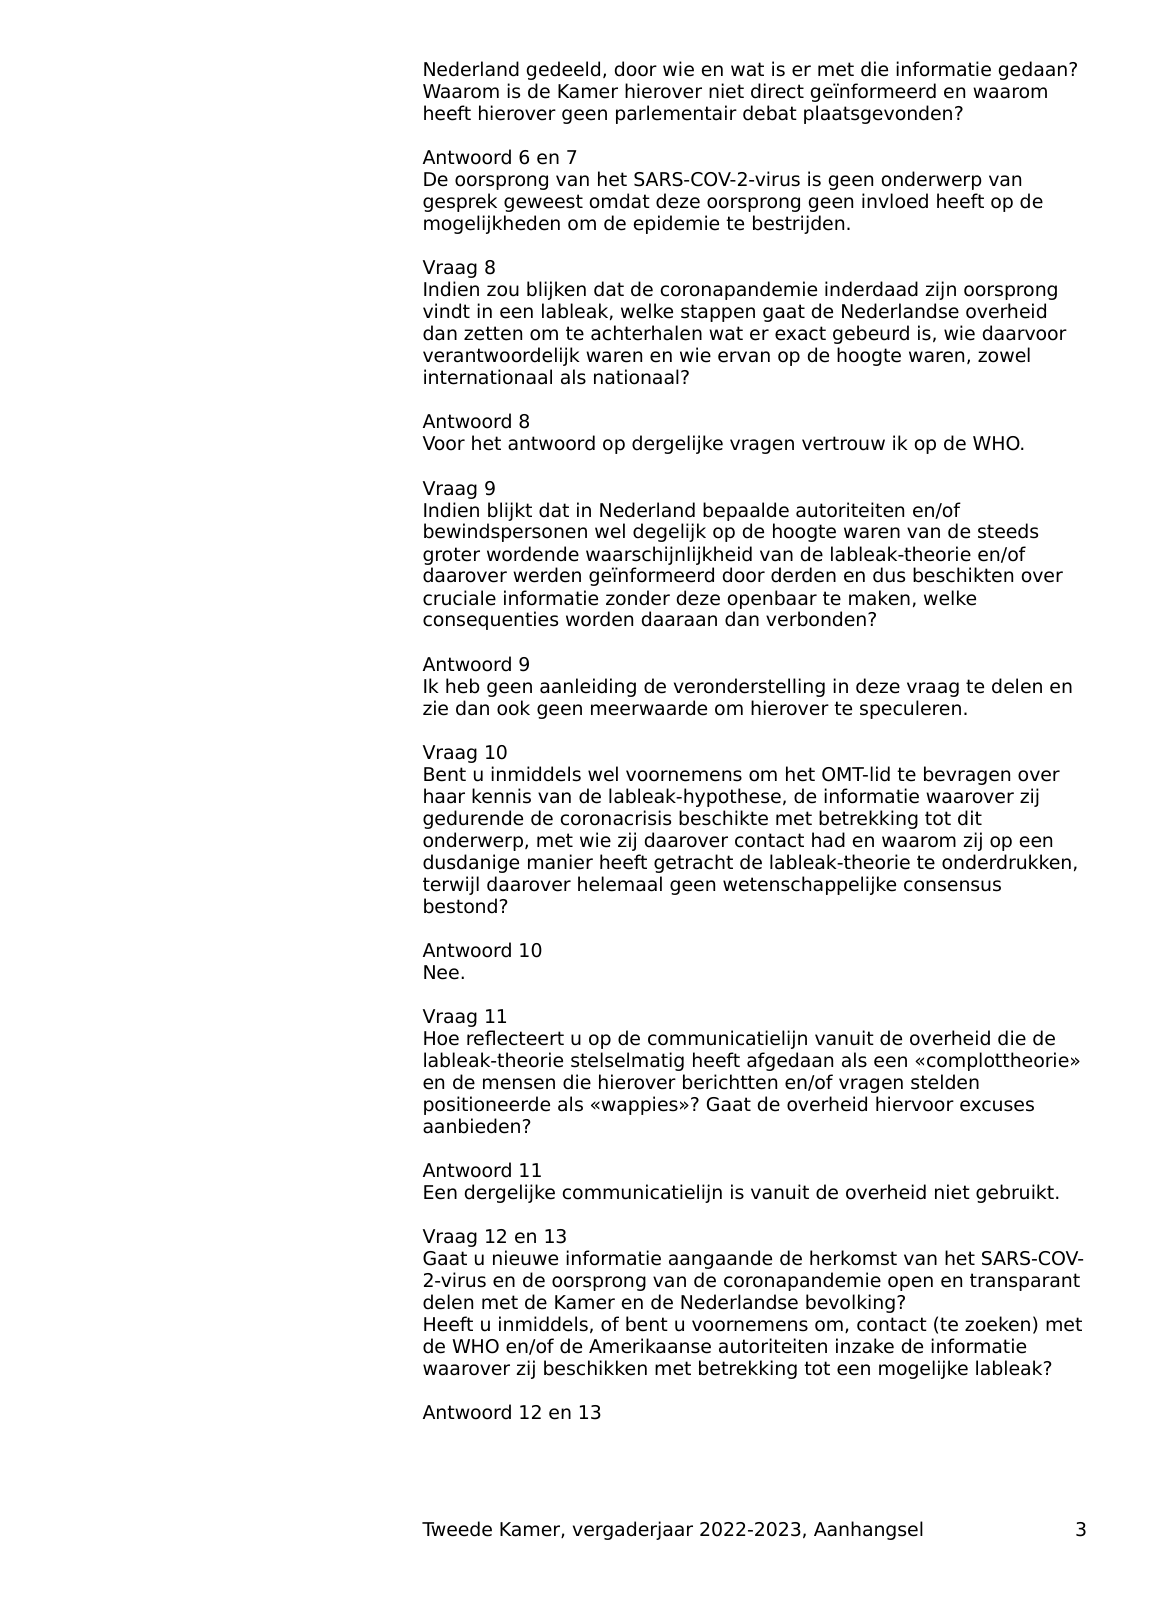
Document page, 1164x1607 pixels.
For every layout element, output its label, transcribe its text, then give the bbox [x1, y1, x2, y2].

text Een dergelijke communicatielijn is vanuit de overheid niet gebruikt. [422, 1182, 1087, 1204]
text Nee. [422, 962, 1087, 984]
text Vraag 12 en 13 [422, 1226, 1087, 1248]
text De oorsprong van het SARS-COV-2-virus is geen onderwerp van gesprek geweest omdat deze oorsprong geen invloed heeft op de mogelijkheden om de epidemie te bestrijden. [422, 169, 1087, 235]
text Bent u inmiddels wel voornemens om het OMT-lid te bevragen over haar kennis van de lableak-hypothese, de informatie waarover zij gedurende de coronacrisis beschikte met betrekking tot dit onderwerp, met wie zij daarover contact had en waarom zij op een dusdanige manier heeft getracht de lableak-theorie te onderdrukken, terwijl daarover helemaal geen wetenschappelijke consensus bestond? [422, 764, 1087, 917]
text Ik heb geen aanleiding de veronderstelling in deze vraag te delen en zie dan ook geen meerwaarde om hierover te speculeren. [422, 676, 1087, 719]
text Gaat u nieuwe informatie aangaande de herkomst van het SARS-COV-2-virus en de oorsprong van de coronapandemie open en transparant delen met de Kamer en de Nederlandse bevolking? [422, 1248, 1087, 1314]
text Vraag 11 [422, 1006, 1087, 1028]
text Nederland gedeeld, door wie en wat is er met die informatie gedaan? Waarom is de Kamer hierover niet direct geïnformeerd en waarom heeft hierover geen parlementair debat plaatsgevonden? [422, 59, 1087, 125]
text Vraag 8 [422, 257, 1087, 279]
text Antwoord 6 en 7 [422, 147, 1087, 169]
text Vraag 10 [422, 742, 1087, 764]
text Indien blijkt dat in Nederland bepaalde autoriteiten en/of bewindspersonen wel degelijk op de hoogte waren van de steeds groter wordende waarschijnlijkheid van de lableak-theorie en/of daarover werden geïnformeerd door derden en dus beschikten over cruciale informatie zonder deze openbaar te maken, welke consequenties worden daaraan dan verbonden? [422, 499, 1087, 631]
text Antwoord 9 [422, 653, 1087, 676]
text Antwoord 10 [422, 940, 1087, 962]
text Vraag 9 [422, 477, 1087, 499]
text Antwoord 8 [422, 411, 1087, 433]
text Antwoord 12 en 13 [422, 1402, 1087, 1424]
text Antwoord 11 [422, 1160, 1087, 1182]
text Indien zou blijken dat de coronapandemie inderdaad zijn oorsprong vindt in een lableak, welke stappen gaat de Nederlandse overheid dan zetten om te achterhalen wat er exact gebeurd is, wie daarvoor verantwoordelijk waren en wie ervan op de hoogte waren, zowel internationaal als nationaal? [422, 279, 1087, 389]
text Hoe reflecteert u op de communicatielijn vanuit de overheid die de lableak-theorie stelselmatig heeft afgedaan als een «complottheorie» en de mensen die hierover berichtten en/of vragen stelden positioneerde als «wappies»? Gaat de overheid hiervoor excuses aanbieden? [422, 1028, 1087, 1138]
text Heeft u inmiddels, of bent u voornemens om, contact (te zoeken) met de WHO en/of de Amerikaanse autoriteiten inzake de informatie waarover zij beschikken met betrekking tot een mogelijke lableak? [422, 1314, 1087, 1380]
text Voor het antwoord op dergelijke vragen vertrouw ik op de WHO. [422, 433, 1087, 455]
